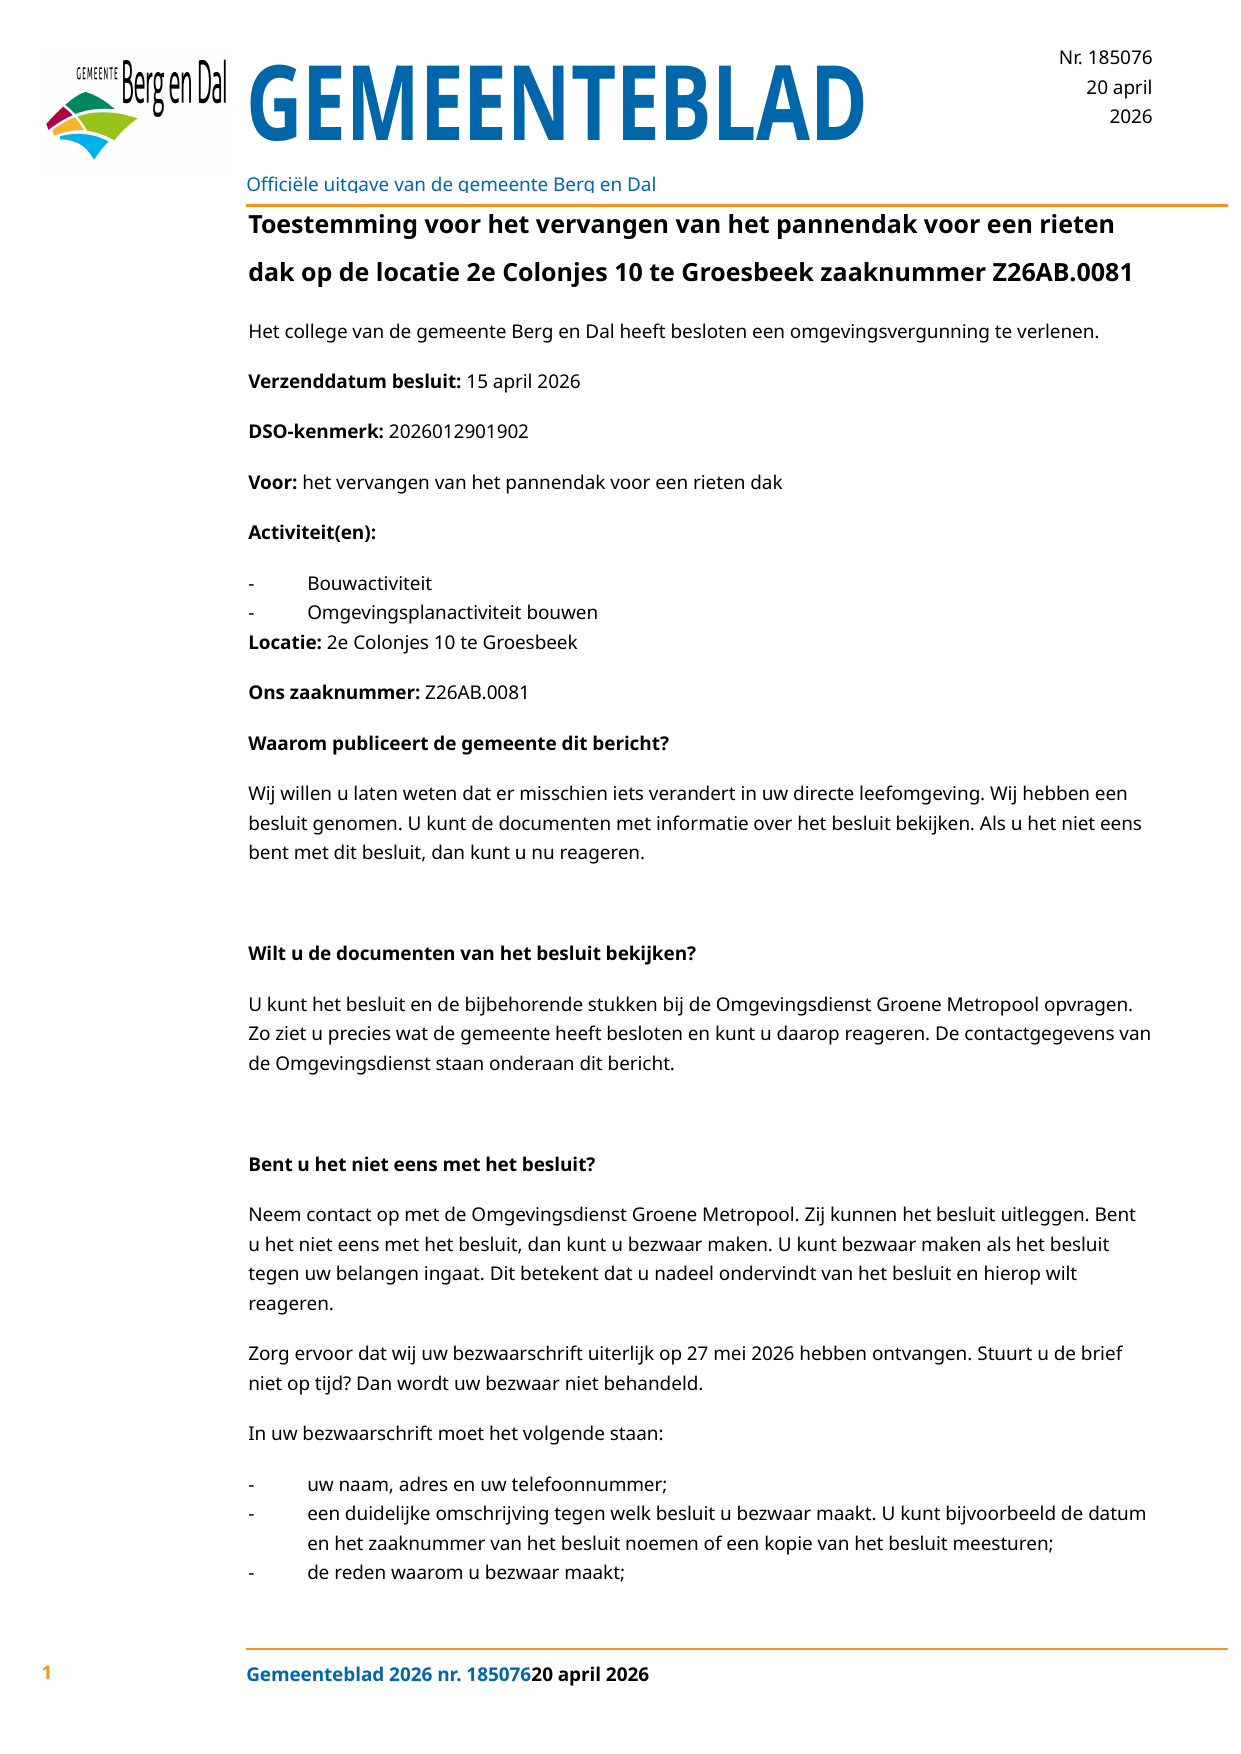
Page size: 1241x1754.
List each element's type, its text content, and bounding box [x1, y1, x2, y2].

list Omgevingsplanactiviteit bouwen [248, 599, 1152, 625]
list uw naam, adres en uw telefoonnummer; [248, 1471, 1152, 1497]
text Wij willen u laten weten dat er misschien iets verandert in uw directe leefomgeving. Wij hebben een besluit genomen. U kunt de documenten met informatie over het besluit bekijken. Als u het niet eens bent met dit besluit, dan kunt u nu reageren. [248, 780, 1152, 865]
text Het college van de gemeente Berg en Dal heeft besloten een omgevingsvergunning te verlenen. [248, 318, 1152, 344]
text Waarom publiceert de gemeente dit bericht? [248, 730, 1152, 756]
text Bent u het niet eens met het besluit? [248, 1151, 1152, 1177]
text U kunt het besluit en de bijbehorende stukken bij de Omgevingsdienst Groene Metropool opvragen. Zo ziet u precies wat de gemeente heeft besloten en kunt u daarop reageren. De contactgegevens van de Omgevingsdienst staan onderaan dit bericht. [248, 991, 1152, 1076]
text DSO-kenmerk: 2026012901902 [248, 419, 1152, 444]
text Ons zaaknummer: Z26AB.0081 [248, 679, 1152, 705]
text Locatie: 2e Colonjes 10 te Groesbeek [248, 629, 1152, 655]
text Verzenddatum besluit: 15 april 2026 [248, 368, 1152, 394]
text Toestemming voor het vervangen van het pannendak voor een rieten dak op de locatie 2e Colonjes 10 te Groesbeek zaaknummer Z26AB.0081 [248, 207, 1152, 288]
list een duidelijke omschrijving tegen welk besluit u bezwaar maakt. U kunt bijvoorbeeld de datum en het zaaknummer van het besluit noemen of een kopie van het besluit meesturen; [248, 1500, 1152, 1556]
list Bouwactiviteit [248, 570, 1152, 596]
list de reden waarom u bezwaar maakt; [248, 1559, 1152, 1585]
text Wilt u de documenten van het besluit bekijken? [248, 940, 1152, 966]
text Zorg ervoor dat wij uw bezwaarschrift uiterlijk op 27 mei 2026 hebben ontvangen. Stuurt u de brief niet op tijd? Dan wordt uw bezwaar niet behandeld. [248, 1340, 1152, 1396]
picture [41, 47, 231, 172]
text In uw bezwaarschrift moet het volgende staan: [248, 1420, 1152, 1446]
text Voor: het vervangen van het pannendak voor een rieten dak [248, 469, 1152, 495]
text Neem contact op met de Omgevingsdienst Groene Metropool. Zij kunnen het besluit uitleggen. Bent u het niet eens met het besluit, dan kunt u bezwaar maken. U kunt bezwaar maken als het besluit tegen uw belangen ingaat. Dit betekent dat u nadeel ondervindt van het besluit en hierop wilt reageren. [248, 1201, 1152, 1316]
text Activiteit(en): [248, 519, 1152, 545]
